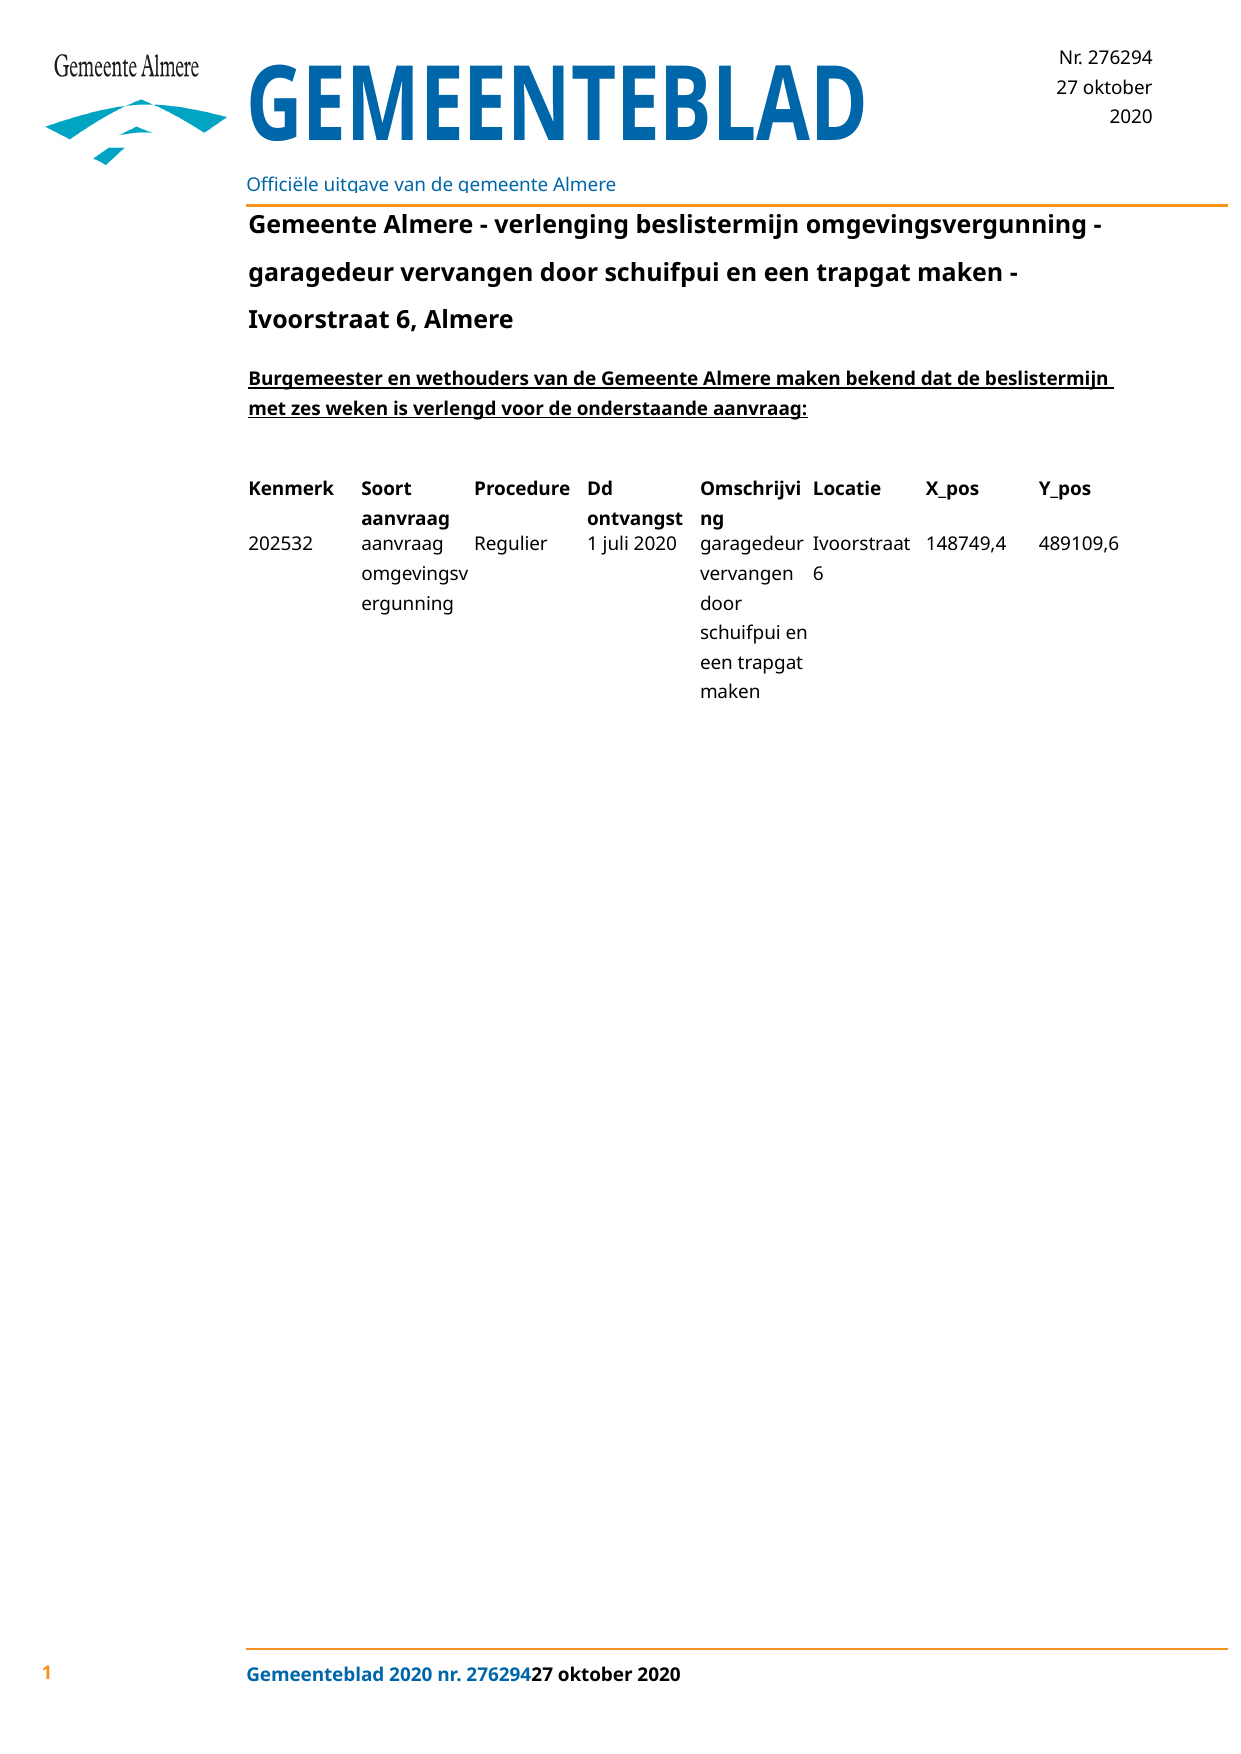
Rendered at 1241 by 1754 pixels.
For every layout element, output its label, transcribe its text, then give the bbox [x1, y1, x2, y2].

table_cell Regulier [474, 531, 587, 704]
table_header Procedure [474, 475, 587, 531]
table_cell 1 juli 2020 [587, 531, 700, 704]
table_header X_pos [926, 475, 1038, 531]
table_cell Ivoorstraat 6 [813, 531, 926, 704]
text Gemeente Almere - verlenging beslistermijn omgevingsvergunning - garagedeur vervangen door schuifpui en een trapgat maken - Ivoorstraat 6, Almere [248, 207, 1152, 336]
table_header Kenmerk [248, 475, 361, 531]
table_header Omschrijving [700, 475, 813, 531]
table_cell garagedeur vervangen door schuifpui en een trapgat maken [700, 531, 813, 704]
table_cell 148749,4 [926, 531, 1038, 704]
text Burgemeester en wethouders van de Gemeente Almere maken bekend dat de beslistermijn met zes weken is verlengd voor de onderstaande aanvraag: [248, 366, 1152, 421]
table_header Soort aanvraag [361, 475, 474, 531]
table_header Locatie [813, 475, 926, 531]
table_header Y_pos [1039, 475, 1152, 531]
table_cell 202532 [248, 531, 361, 704]
table_cell aanvraag omgevingsvergunning [361, 531, 474, 704]
picture [41, 47, 231, 172]
table_header Dd ontvangst [587, 475, 700, 531]
table_cell 489109,6 [1039, 531, 1152, 704]
